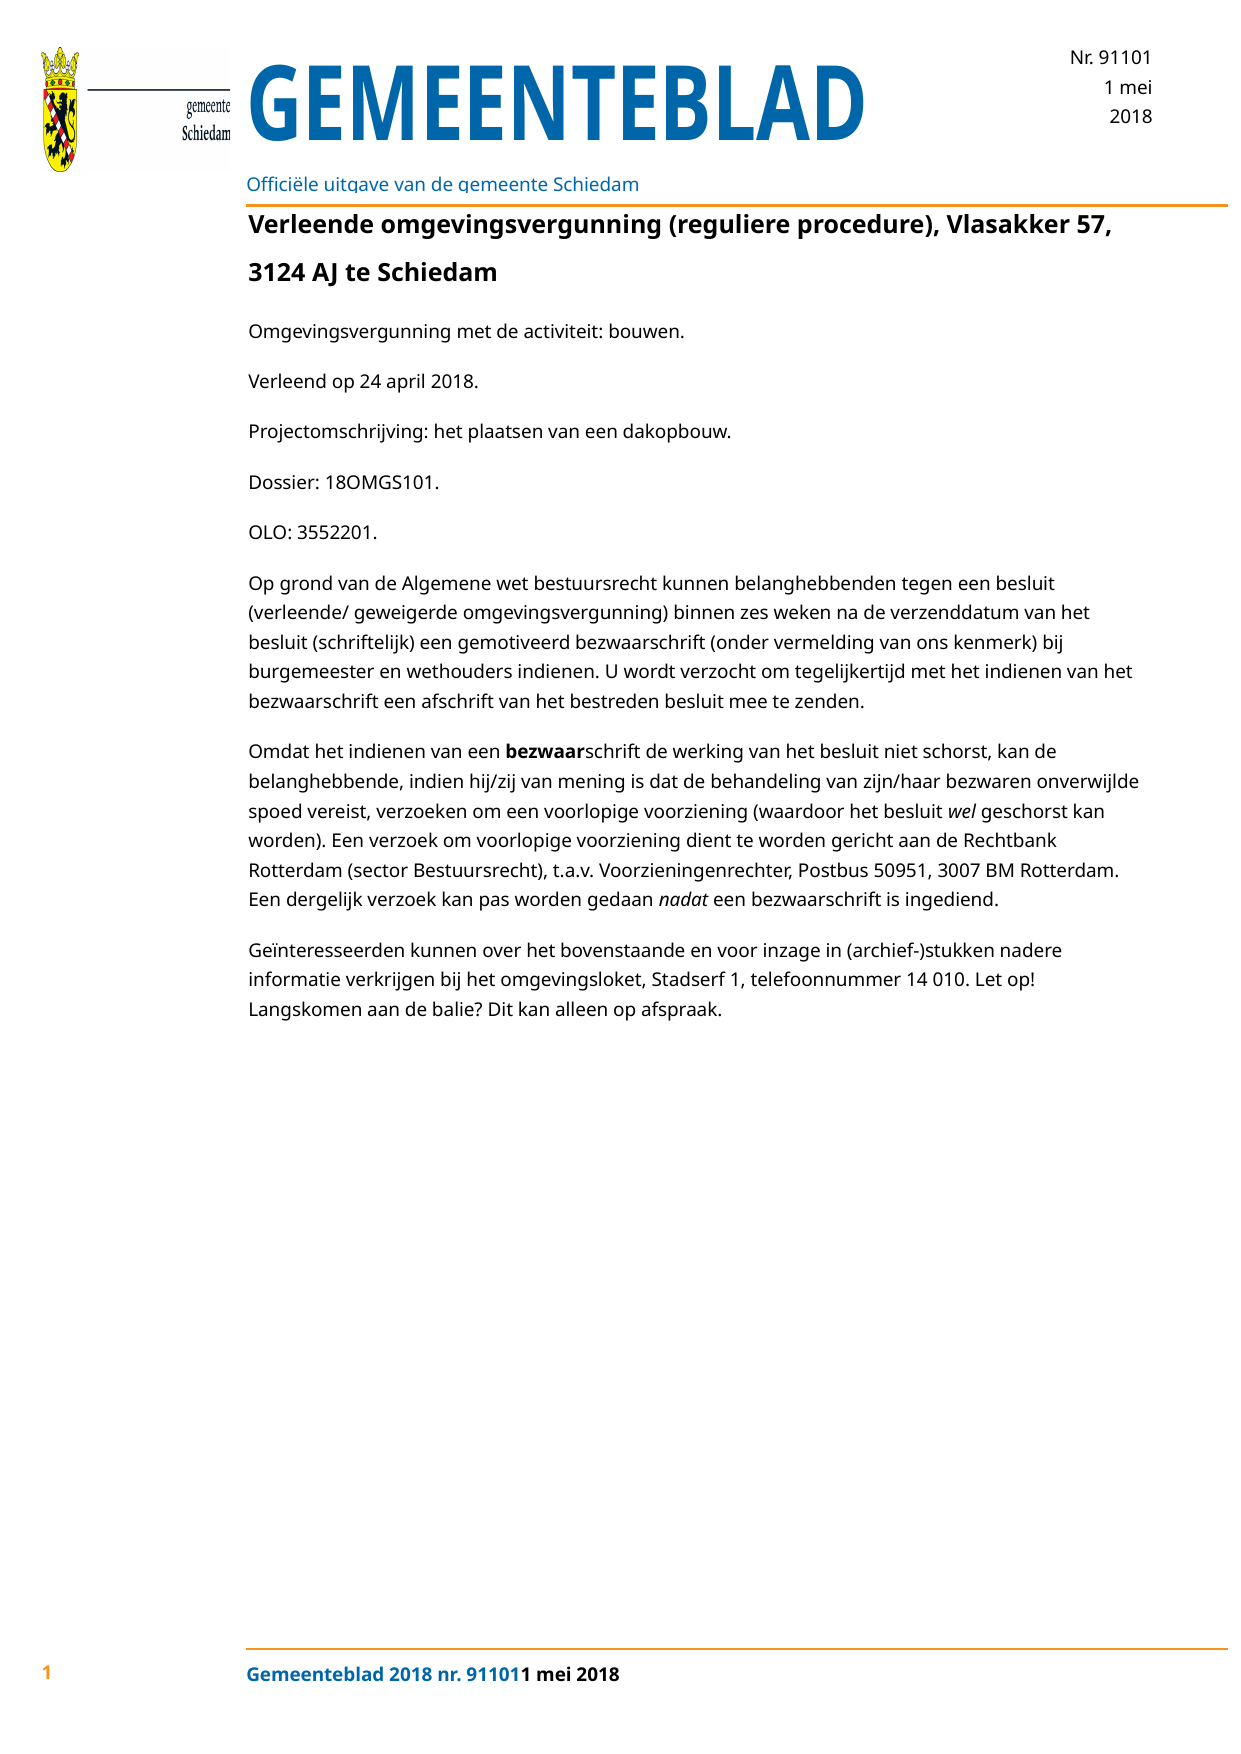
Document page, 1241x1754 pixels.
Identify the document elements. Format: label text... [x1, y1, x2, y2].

picture [41, 47, 231, 172]
text Verleend op 24 april 2018. [248, 368, 1152, 394]
text OLO: 3552201. [248, 519, 1152, 545]
text Omdat het indienen van een bezwaarschrift de werking van het besluit niet schorst, kan de belanghebbende, indien hij/zij van mening is dat de behandeling van zijn/haar bezwaren onverwijlde spoed vereist, verzoeken om een voorlopige voorziening (waardoor het besluit wel geschorst kan worden). Een verzoek om voorlopige voorziening dient te worden gericht aan de Rechtbank Rotterdam (sector Bestuursrecht), t.a.v. Voorzieningenrechter, Postbus 50951, 3007 BM Rotterdam. Een dergelijk verzoek kan pas worden gedaan nadat een bezwaarschrift is ingediend. [248, 739, 1152, 912]
text Dossier: 18OMGS101. [248, 469, 1152, 495]
text Op grond van de Algemene wet bestuursrecht kunnen belanghebbenden tegen een besluit (verleende/ geweigerde omgevingsvergunning) binnen zes weken na de verzenddatum van het besluit (schriftelijk) een gemotiveerd bezwaarschrift (onder vermelding van ons kenmerk) bij burgemeester en wethouders indienen. U wordt verzocht om tegelijkertijd met het indienen van het bezwaarschrift een afschrift van het bestreden besluit mee te zenden. [248, 570, 1152, 714]
text Geïnteresseerden kunnen over het bovenstaande en voor inzage in (archief-)stukken nadere informatie verkrijgen bij het omgevingsloket, Stadserf 1, telefoonnummer 14 010. Let op! Langskomen aan de balie? Dit kan alleen op afspraak. [248, 937, 1152, 1022]
text Omgevingsvergunning met de activiteit: bouwen. [248, 318, 1152, 344]
text Verleende omgevingsvergunning (reguliere procedure), Vlasakker 57, 3124 AJ te Schiedam [248, 207, 1152, 288]
text Projectomschrijving: het plaatsen van een dakopbouw. [248, 419, 1152, 444]
